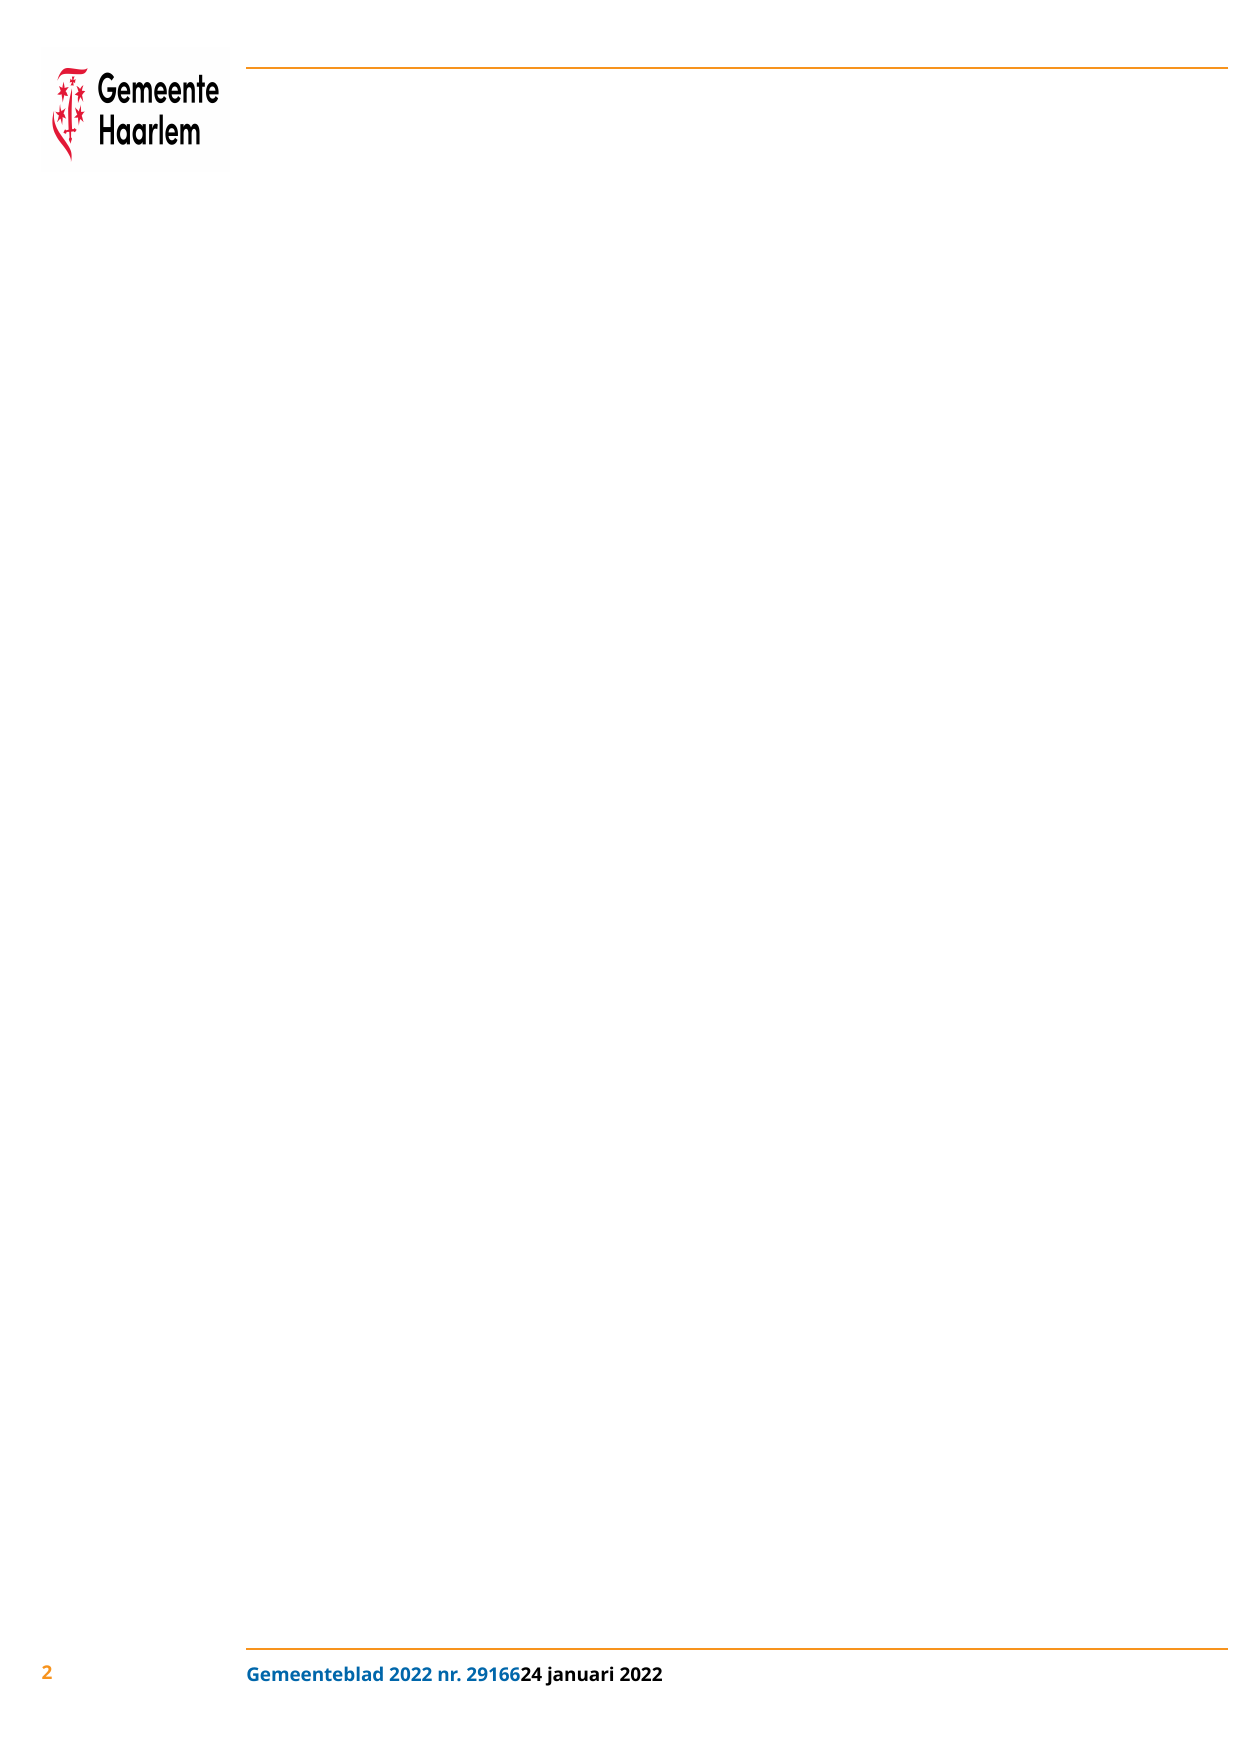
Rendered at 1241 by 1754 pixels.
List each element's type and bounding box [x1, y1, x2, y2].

picture [41, 47, 231, 172]
